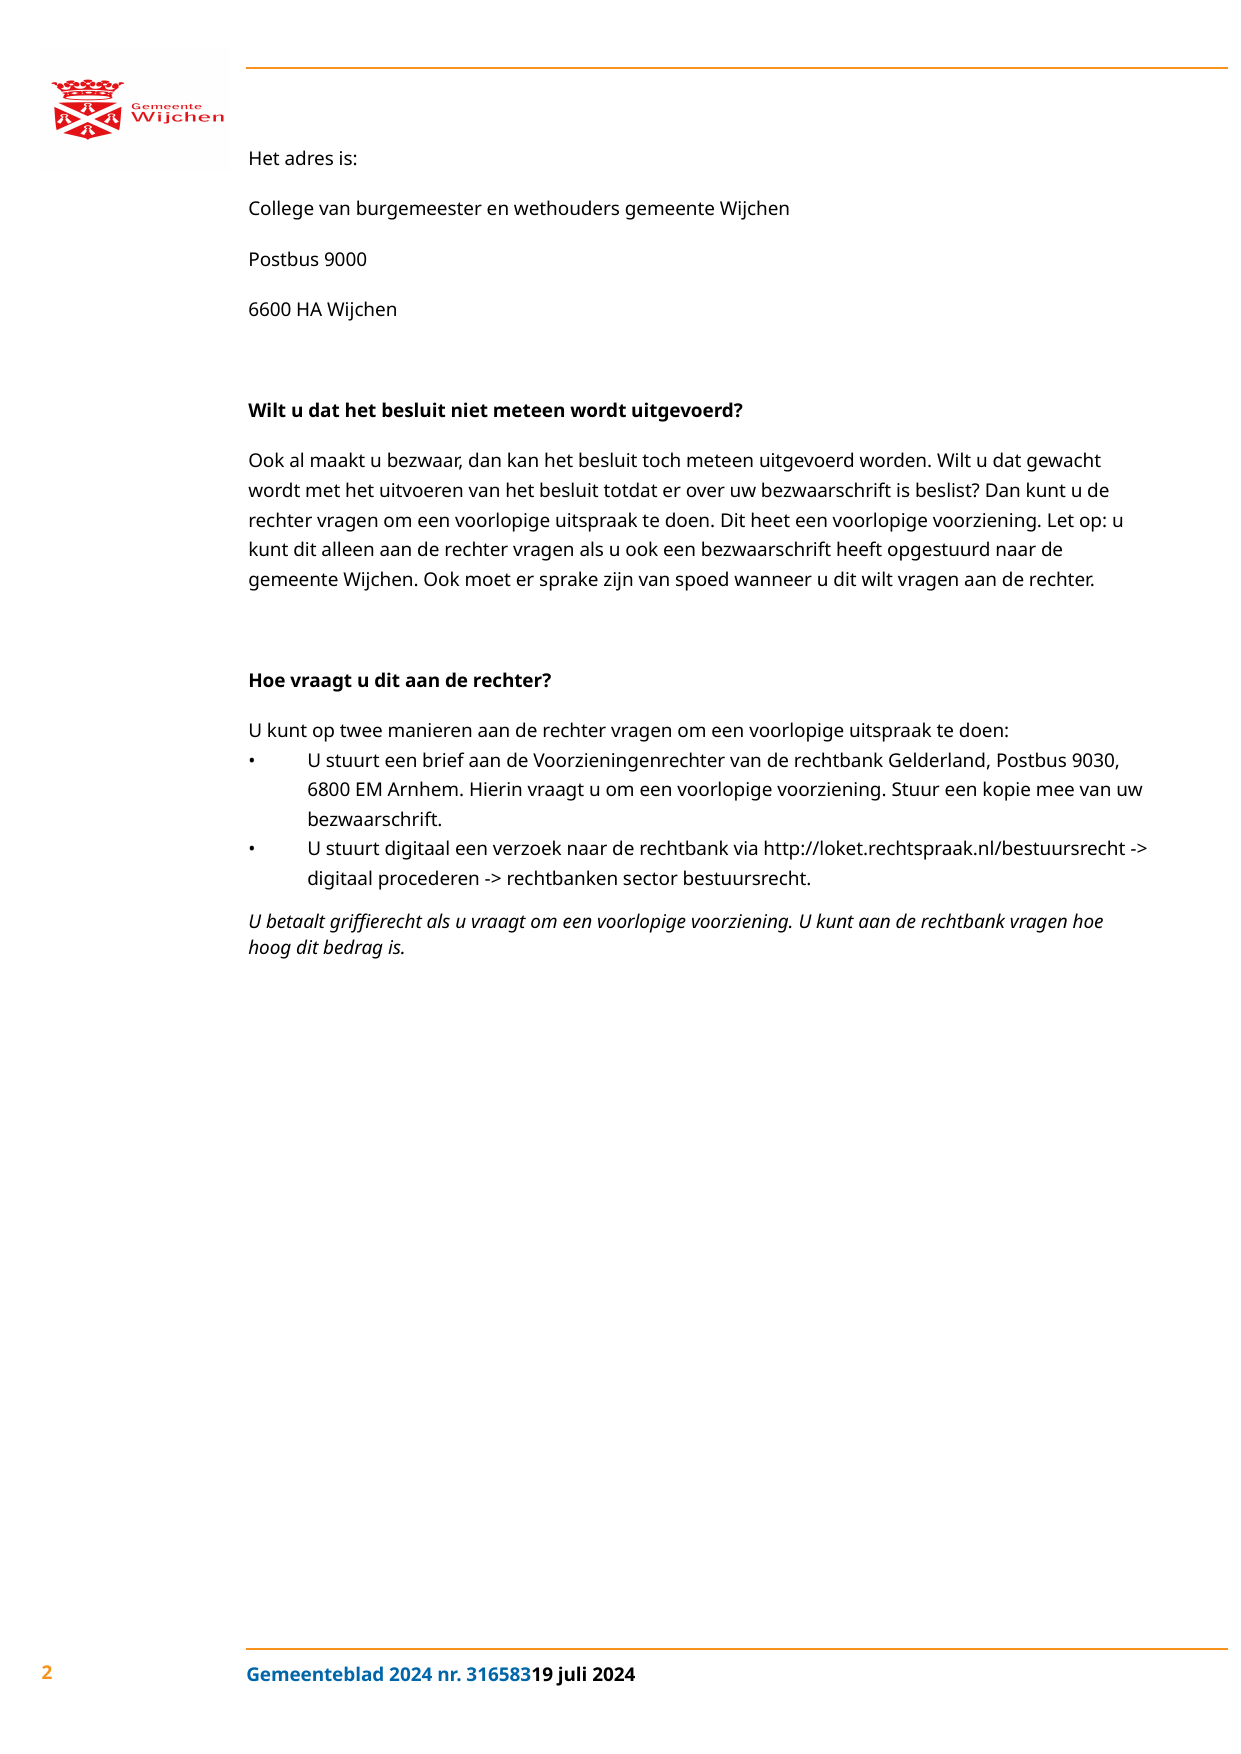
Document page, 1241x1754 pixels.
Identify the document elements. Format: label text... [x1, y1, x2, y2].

text 6600 HA Wijchen [248, 296, 1152, 322]
text Wilt u dat het besluit niet meteen wordt uitgevoerd? [248, 397, 1152, 423]
text Hoe vraagt u dit aan de rechter? [248, 667, 1152, 693]
list U stuurt een brief aan de Voorzieningenrechter van de rechtbank Gelderland, Postbus 9030, 6800 EM Arnhem. Hierin vraagt u om een voorlopige voorziening. Stuur een kopie mee van uw bezwaarschrift. [248, 747, 1152, 832]
text Ook al maakt u bezwaar, dan kan het besluit toch meteen uitgevoerd worden. Wilt u dat gewacht wordt met het uitvoeren van het besluit totdat er over uw bezwaarschrift is beslist? Dan kunt u de rechter vragen om een voorlopige uitspraak te doen. Dit heet een voorlopige voorziening. Let op: u kunt dit alleen aan de rechter vragen als u ook een bezwaarschrift heeft opgestuurd naar de gemeente Wijchen. Ook moet er sprake zijn van spoed wanneer u dit wilt vragen aan de rechter. [248, 448, 1152, 592]
list U stuurt digitaal een verzoek naar de rechtbank via http://loket.rechtspraak.nl/bestuursrecht -> digitaal procederen -> rechtbanken sector bestuursrecht. [248, 836, 1152, 891]
text U kunt op twee manieren aan de rechter vragen om een voorlopige uitspraak te doen: [248, 717, 1152, 743]
text Het adres is: [248, 145, 1152, 171]
text U betaalt griffierecht als u vraagt om een voorlopige voorziening. U kunt aan de rechtbank vragen hoe hoog dit bedrag is. [248, 908, 1152, 960]
picture [41, 47, 231, 172]
text College van burgemeester en wethouders gemeente Wijchen [248, 196, 1152, 221]
text Postbus 9000 [248, 246, 1152, 272]
